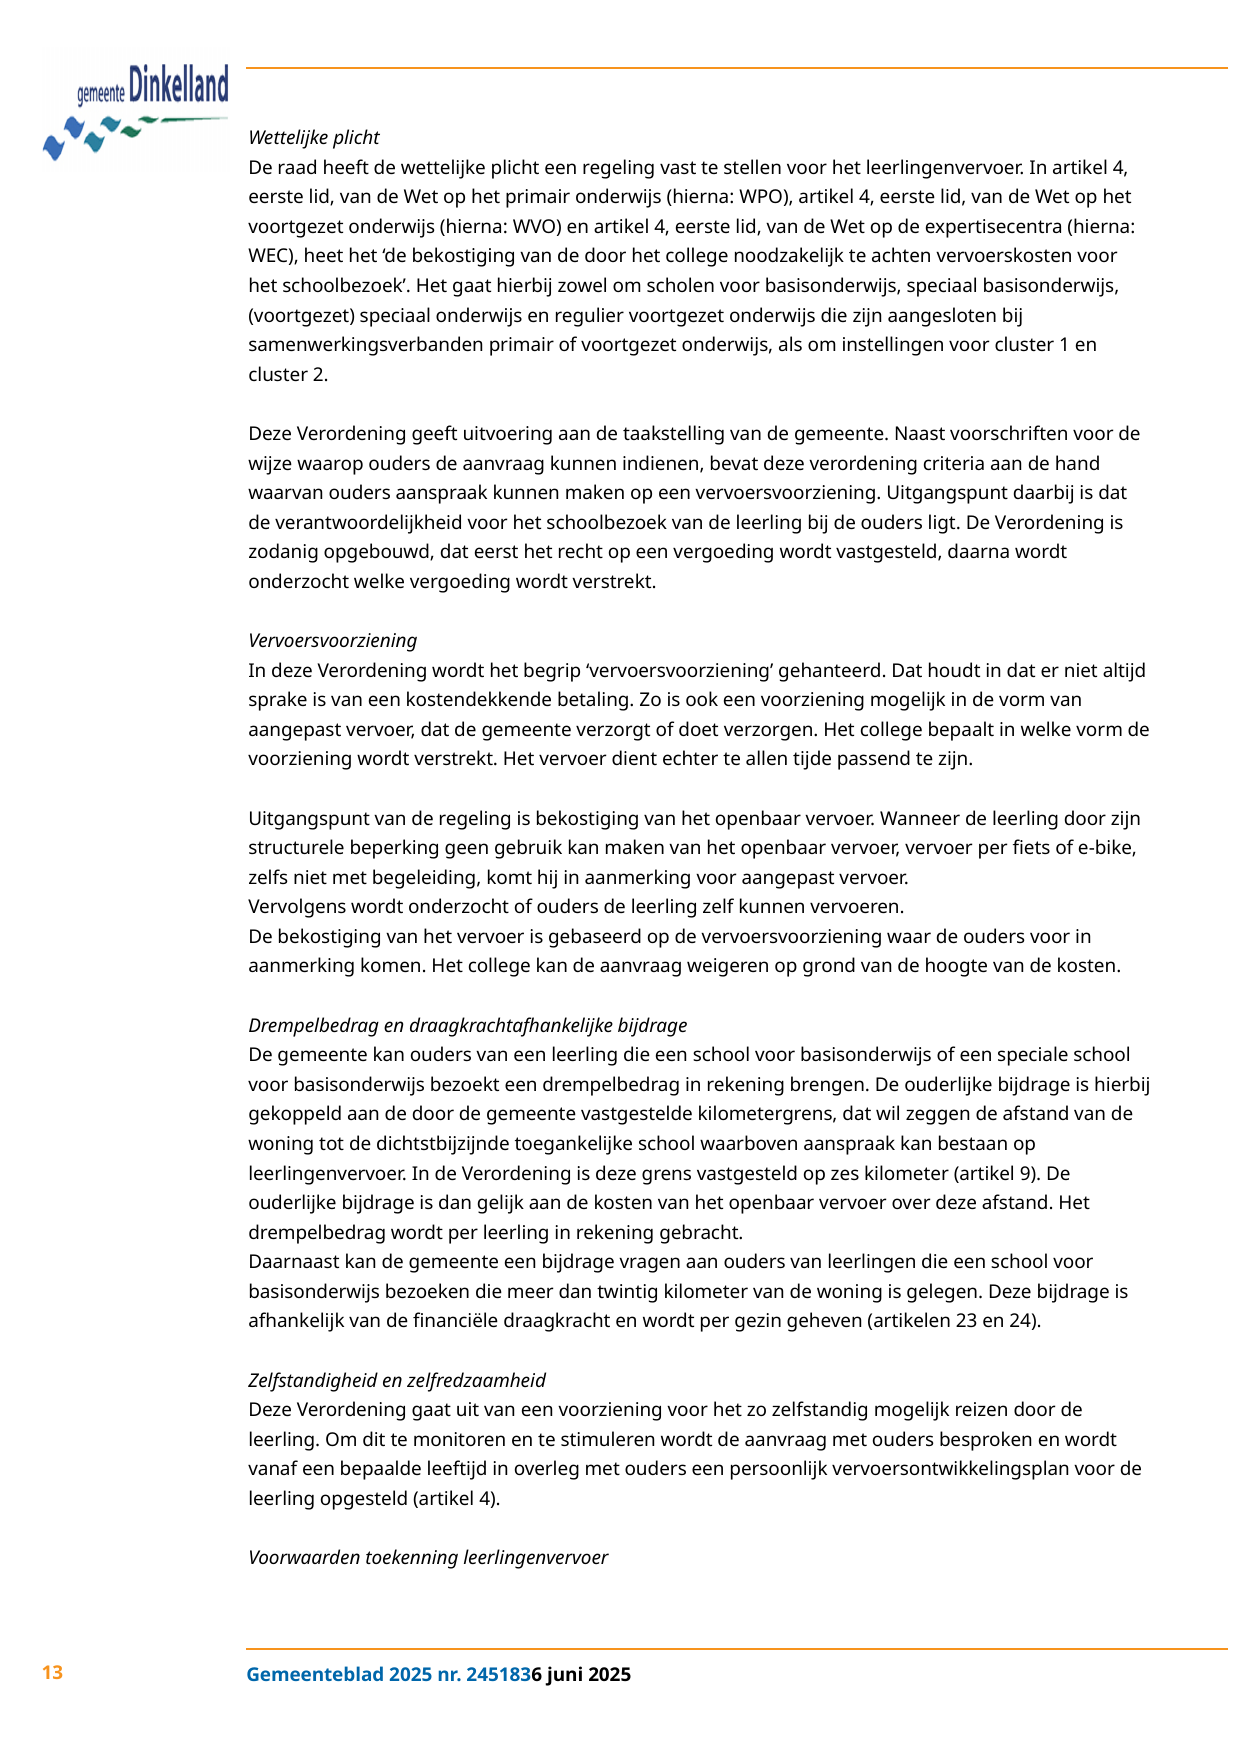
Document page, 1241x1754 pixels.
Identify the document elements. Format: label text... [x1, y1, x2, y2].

text De raad heeft de wettelijke plicht een regeling vast te stellen voor het leerlingenvervoer. In artikel 4, eerste lid, van de Wet op het primair onderwijs (hierna: WPO), artikel 4, eerste lid, van de Wet op het voortgezet onderwijs (hierna: WVO) en artikel 4, eerste lid, van de Wet op de expertisecentra (hierna: WEC), heet het ‘de bekostiging van de door het college noodzakelijk te achten vervoerskosten voor het schoolbezoek’. Het gaat hierbij zowel om scholen voor basisonderwijs, speciaal basisonderwijs, (voortgezet) speciaal onderwijs en regulier voortgezet onderwijs die zijn aangesloten bij samenwerkingsverbanden primair of voortgezet onderwijs, als om instellingen voor cluster 1 en cluster 2. [248, 154, 1152, 387]
text Vervolgens wordt onderzocht of ouders de leerling zelf kunnen vervoeren. [248, 893, 1152, 919]
text In deze Verordening wordt het begrip ‘vervoersvoorziening’ gehanteerd. Dat houdt in dat er niet altijd sprake is van een kostendekkende betaling. Zo is ook een voorziening mogelijk in de vorm van aangepast vervoer, dat de gemeente verzorgt of doet verzorgen. Het college bepaalt in welke vorm de voorziening wordt verstrekt. Het vervoer dient echter te allen tijde passend te zijn. [248, 657, 1152, 771]
text Deze Verordening geeft uitvoering aan de taakstelling van de gemeente. Naast voorschriften voor de wijze waarop ouders de aanvraag kunnen indienen, bevat deze verordening criteria aan de hand waarvan ouders aanspraak kunnen maken op een vervoersvoorziening. Uitgangspunt daarbij is dat de verantwoordelijkheid voor het schoolbezoek van de leerling bij de ouders ligt. De Verordening is zodanig opgebouwd, dat eerst het recht op een vergoeding wordt vastgesteld, daarna wordt onderzocht welke vergoeding wordt verstrekt. [248, 420, 1152, 594]
text Daarnaast kan de gemeente een bijdrage vragen aan ouders van leerlingen die een school voor basisonderwijs bezoeken die meer dan twintig kilometer van de woning is gelegen. Deze bijdrage is afhankelijk van de financiële draagkracht en wordt per gezin geheven (artikelen 23 en 24). [248, 1248, 1152, 1333]
text Deze Verordening gaat uit van een voorziening voor het zo zelfstandig mogelijk reizen door de leerling. Om dit te monitoren en te stimuleren wordt de aanvraag met ouders besproken en wordt vanaf een bepaalde leeftijd in overleg met ouders een persoonlijk vervoersontwikkelingsplan voor de leerling opgesteld (artikel 4). [248, 1396, 1152, 1511]
text De gemeente kan ouders van een leerling die een school voor basisonderwijs of een speciale school voor basisonderwijs bezoekt een drempelbedrag in rekening brengen. De ouderlijke bijdrage is hierbij gekoppeld aan de door de gemeente vastgestelde kilometergrens, dat wil zeggen de afstand van de woning tot de dichtstbijzijnde toegankelijke school waarboven aanspraak kan bestaan op leerlingenvervoer. In de Verordening is deze grens vastgesteld op zes kilometer (artikel 9). De ouderlijke bijdrage is dan gelijk aan de kosten van het openbaar vervoer over deze afstand. Het drempelbedrag wordt per leerling in rekening gebracht. [248, 1041, 1152, 1245]
text De bekostiging van het vervoer is gebaseerd op de vervoersvoorziening waar de ouders voor in aanmerking komen. Het college kan de aanvraag weigeren op grond van de hoogte van de kosten. [248, 923, 1152, 978]
text Voorwaarden toekenning leerlingenvervoer [248, 1544, 1152, 1570]
text Uitgangspunt van de regeling is bekostiging van het openbaar vervoer. Wanneer de leerling door zijn structurele beperking geen gebruik kan maken van het openbaar vervoer, vervoer per fiets of e-bike, zelfs niet met begeleiding, komt hij in aanmerking voor aangepast vervoer. [248, 805, 1152, 890]
text Zelfstandigheid en zelfredzaamheid [248, 1367, 1152, 1393]
text Wettelijke plicht [248, 124, 1152, 150]
text Drempelbedrag en draagkrachtafhankelijke bijdrage [248, 1012, 1152, 1038]
text Vervoersvoorziening [248, 627, 1152, 653]
picture [41, 47, 231, 172]
